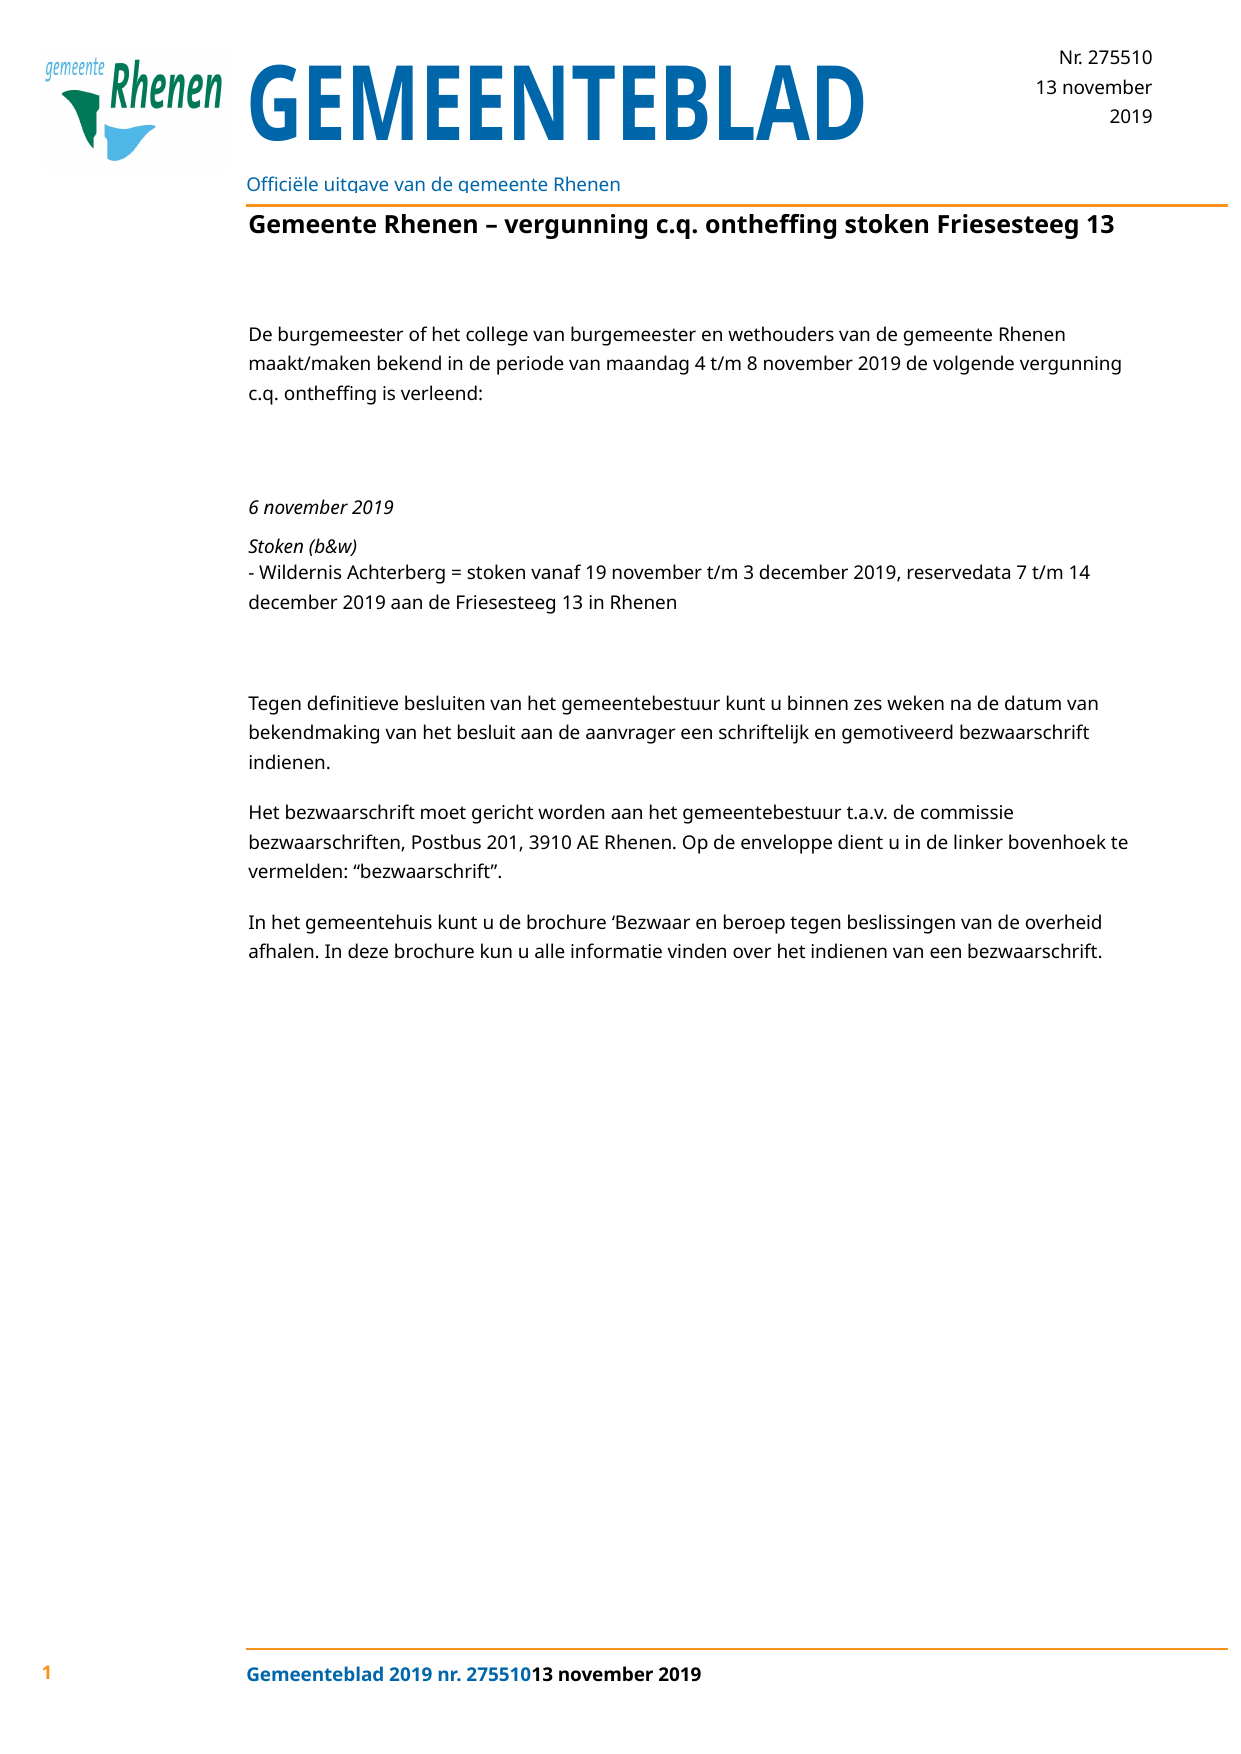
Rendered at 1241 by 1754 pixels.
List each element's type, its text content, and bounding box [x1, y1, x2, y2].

picture [41, 47, 231, 172]
text In het gemeentehuis kunt u de brochure ‘Bezwaar en beroep tegen beslissingen van de overheid afhalen. In deze brochure kun u alle informatie vinden over het indienen van een bezwaarschrift. [248, 909, 1152, 964]
text Het bezwaarschrift moet gericht worden aan het gemeentebestuur t.a.v. de commissie bezwaarschriften, Postbus 201, 3910 AE Rhenen. Op de enveloppe dient u in de linker bovenhoek te vermelden: “bezwaarschrift”. [248, 799, 1152, 884]
text 6 november 2019 [248, 494, 1152, 520]
text Tegen definitieve besluiten van het gemeentebestuur kunt u binnen zes weken na de datum van bekendmaking van het besluit aan de aanvrager een schriftelijk en gemotiveerd bezwaarschrift indienen. [248, 690, 1152, 774]
text De burgemeester of het college van burgemeester en wethouders van de gemeente Rhenen maakt/maken bekend in de periode van maandag 4 t/m 8 november 2019 de volgende vergunning c.q. ontheffing is verleend: [248, 321, 1152, 406]
text Stoken (b&w) [248, 533, 1152, 559]
text - Wildernis Achterberg = stoken vanaf 19 november t/m 3 december 2019, reservedata 7 t/m 14 december 2019 aan de Friesesteeg 13 in Rhenen [248, 559, 1152, 614]
text Gemeente Rhenen – vergunning c.q. ontheffing stoken Friesesteeg 13 [248, 207, 1152, 241]
